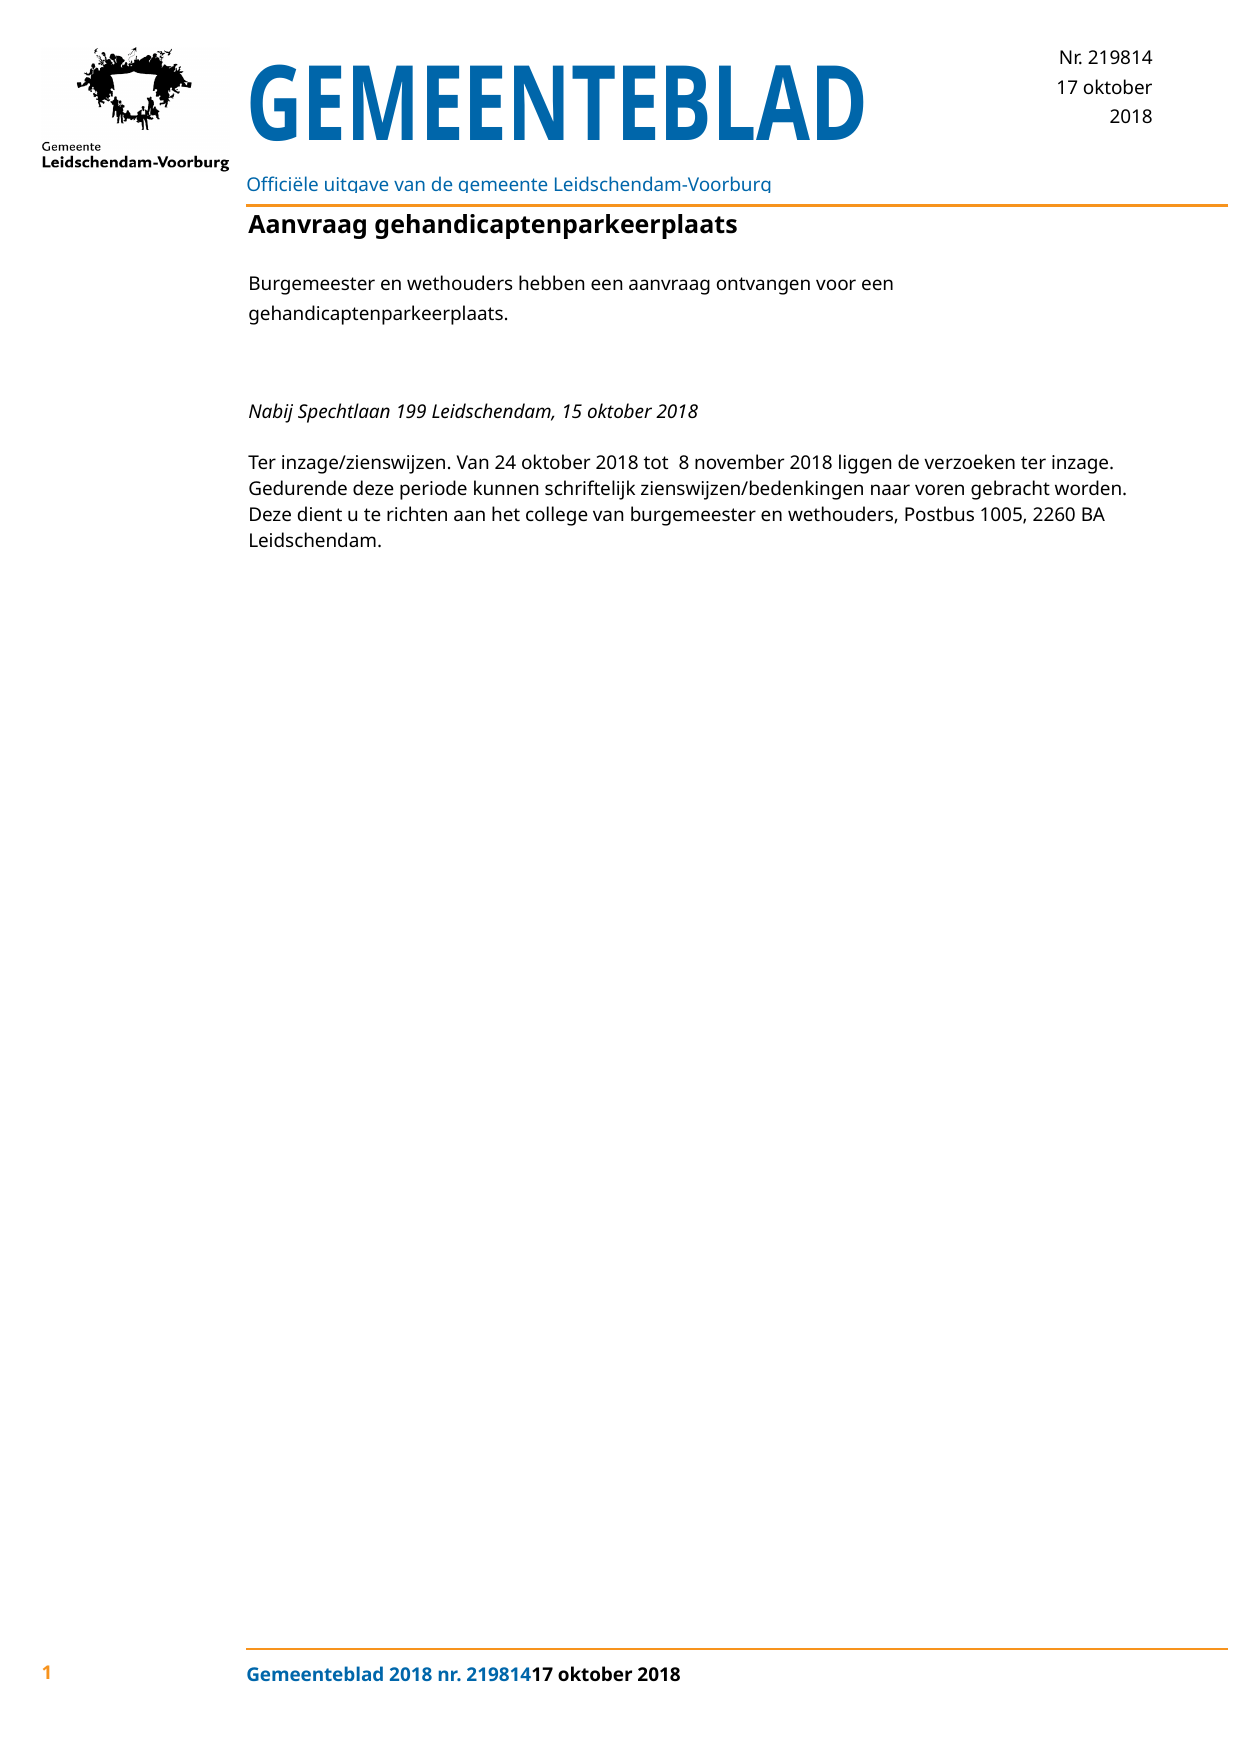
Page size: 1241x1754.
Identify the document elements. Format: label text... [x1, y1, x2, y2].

picture [41, 47, 231, 172]
text Burgemeester en wethouders hebben een aanvraag ontvangen voor een gehandicaptenparkeerplaats. [248, 270, 1152, 326]
text Ter inzage/zienswijzen. Van 24 oktober 2018 tot 8 november 2018 liggen de verzoeken ter inzage. Gedurende deze periode kunnen schriftelijk zienswijzen/bedenkingen naar voren gebracht worden. Deze dient u te richten aan het college van burgemeester en wethouders, Postbus 1005, 2260 BA Leidschendam. [248, 449, 1152, 552]
text Aanvraag gehandicaptenparkeerplaats [248, 207, 1152, 241]
text Nabij Spechtlaan 199 Leidschendam, 15 oktober 2018 [248, 398, 1152, 424]
